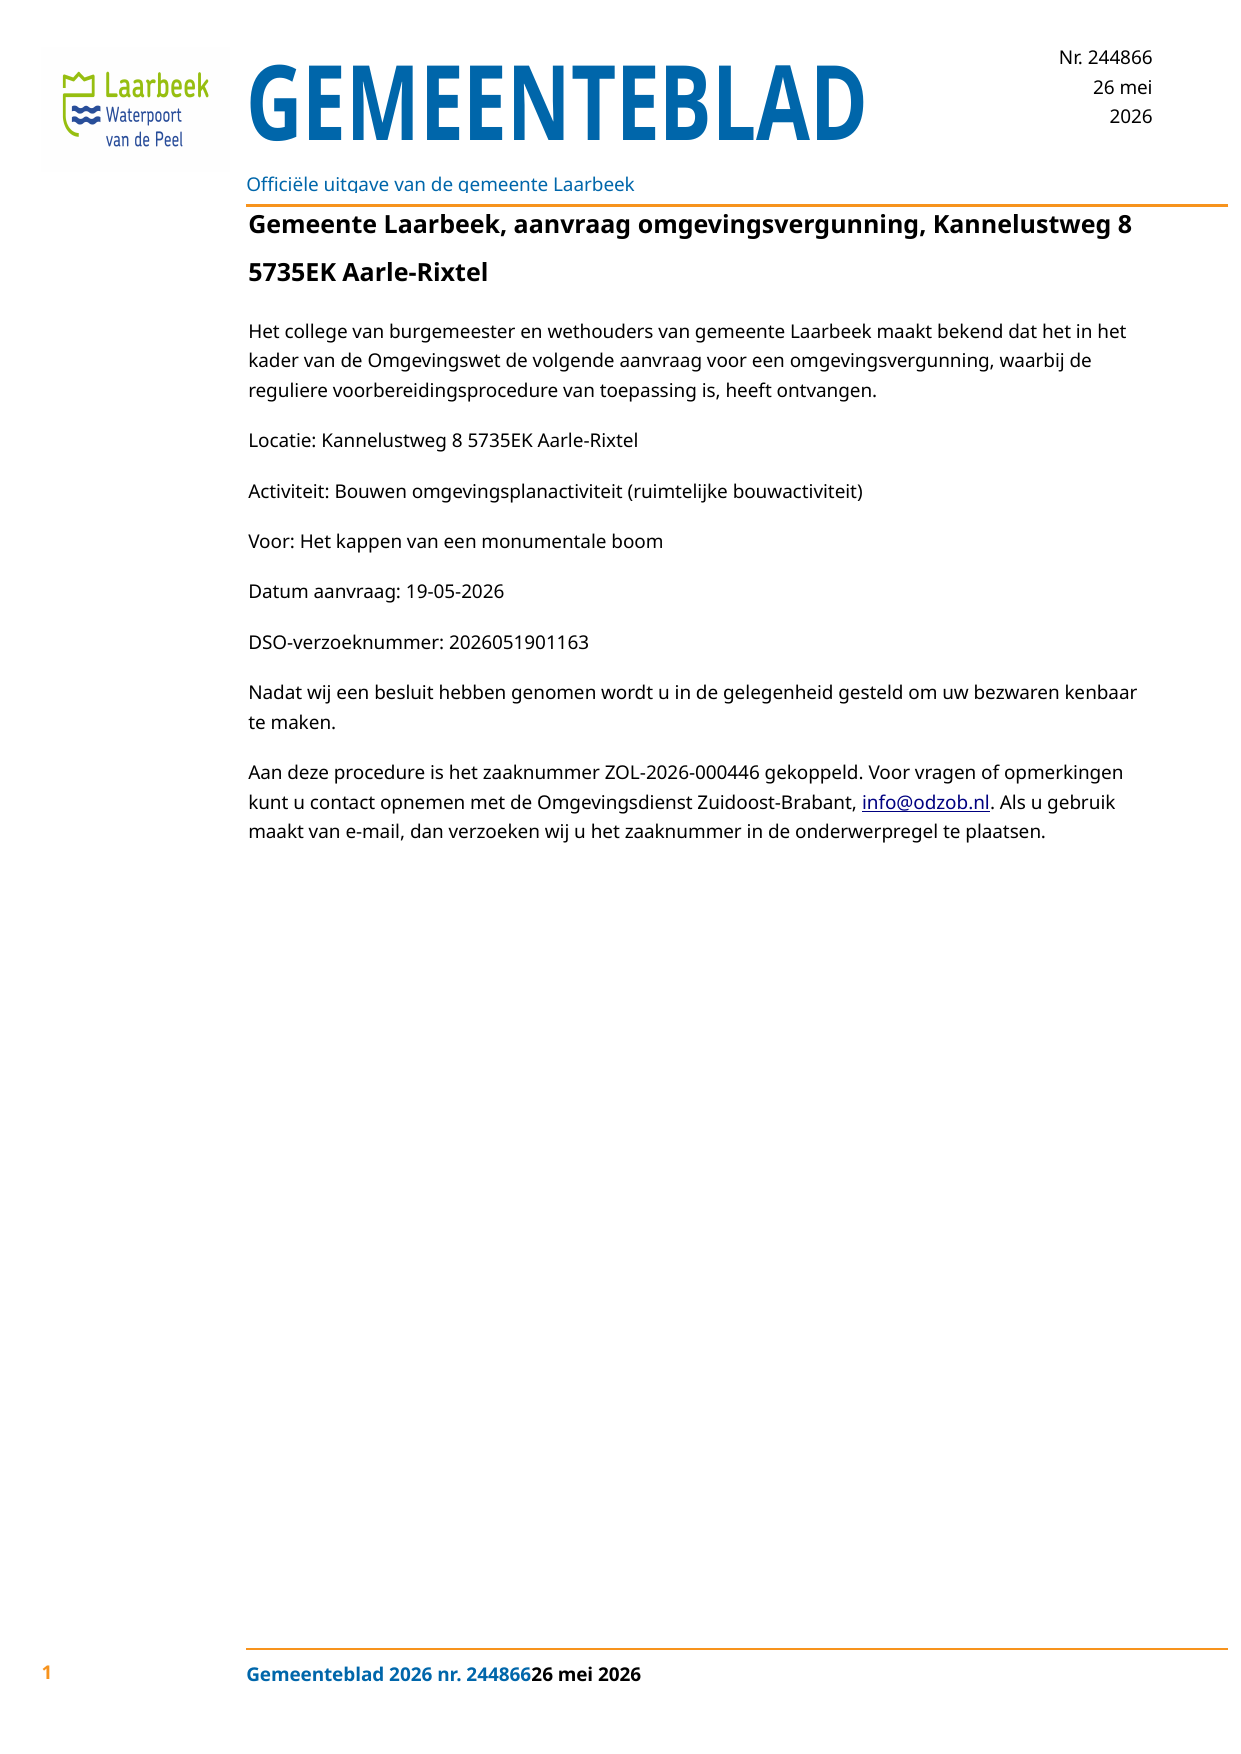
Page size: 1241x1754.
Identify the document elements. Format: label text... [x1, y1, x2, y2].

picture [41, 47, 231, 172]
text Nadat wij een besluit hebben genomen wordt u in de gelegenheid gesteld om uw bezwaren kenbaar te maken. [248, 679, 1152, 735]
text Voor: Het kappen van een monumentale boom [248, 528, 1152, 554]
text DSO-verzoeknummer: 2026051901163 [248, 629, 1152, 655]
text Locatie: Kannelustweg 8 5735EK Aarle-Rixtel [248, 427, 1152, 453]
text Gemeente Laarbeek, aanvraag omgevingsvergunning, Kannelustweg 8 5735EK Aarle-Rixtel [248, 207, 1152, 288]
text Activiteit: Bouwen omgevingsplanactiviteit (ruimtelijke bouwactiviteit) [248, 478, 1152, 504]
text Het college van burgemeester en wethouders van gemeente Laarbeek maakt bekend dat het in het kader van de Omgevingswet de volgende aanvraag voor een omgevingsvergunning, waarbij de reguliere voorbereidingsprocedure van toepassing is, heeft ontvangen. [248, 318, 1152, 403]
text Datum aanvraag: 19-05-2026 [248, 579, 1152, 604]
text Aan deze procedure is het zaaknummer ZOL-2026-000446 gekoppeld. Voor vragen of opmerkingen kunt u contact opnemen met de Omgevingsdienst Zuidoost-Brabant, info@odzob.nl. Als u gebruik maakt van e-mail, dan verzoeken wij u het zaaknummer in de onderwerpregel te plaatsen. [248, 759, 1152, 844]
